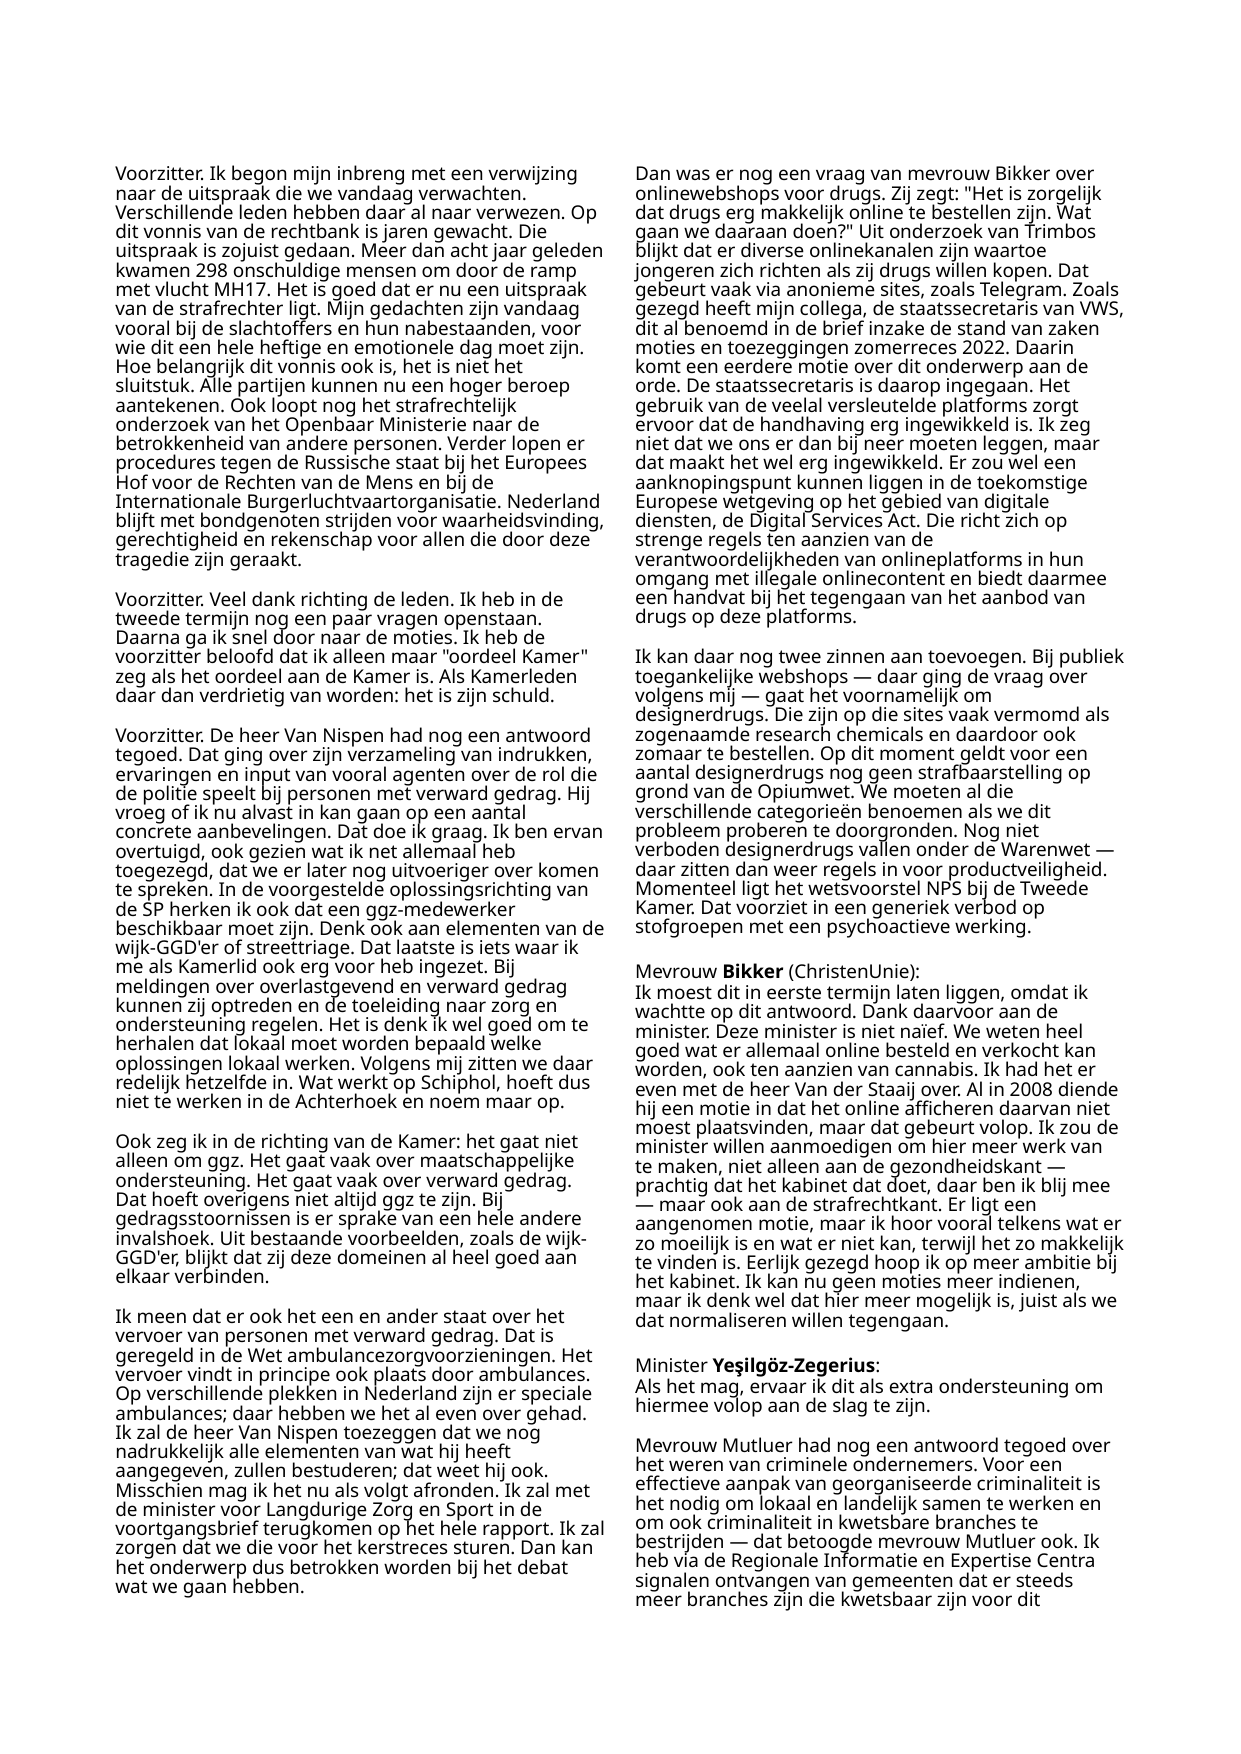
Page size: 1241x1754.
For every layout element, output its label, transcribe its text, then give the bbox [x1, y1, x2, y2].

text Als het mag, ervaar ik dit als extra ondersteuning om hiermee volop aan de slag te zijn. [635, 1378, 1125, 1416]
text Ook zeg ik in de richting van de Kamer: het gaat niet alleen om ggz. Het gaat vaak over maatschappelijke ondersteuning. Het gaat vaak over verward gedrag. Dat hoeft overigens niet altijd ggz te zijn. Bij gedragsstoornissen is er sprake van een hele andere invalshoek. Uit bestaande voorbeelden, zoals de wijk-GGD'er, blijkt dat zij deze domeinen al heel goed aan elkaar verbinden. [115, 1133, 605, 1287]
text Mevrouw Mutluer had nog een antwoord tegoed over het weren van criminele ondernemers. Voor een effectieve aanpak van georganiseerde criminaliteit is het nodig om lokaal en landelijk samen te werken en om ook criminaliteit in kwetsbare branches te bestrijden — dat betoogde mevrouw Mutluer ook. Ik heb via de Regionale Informatie en Expertise Centra signalen ontvangen van gemeenten dat er steeds meer branches zijn die kwetsbaar zijn voor dit [635, 1437, 1125, 1610]
text Voorzitter. De heer Van Nispen had nog een antwoord tegoed. Dat ging over zijn verzameling van indrukken, ervaringen en input van vooral agenten over de rol die de politie speelt bij personen met verward gedrag. Hij vroeg of ik nu alvast in kan gaan op een aantal concrete aanbevelingen. Dat doe ik graag. Ik ben ervan overtuigd, ook gezien wat ik net allemaal heb toegezegd, dat we er later nog uitvoeriger over komen te spreken. In de voorgestelde oplossingsrichting van de SP herken ik ook dat een ggz-medewerker beschikbaar moet zijn. Denk ook aan elementen van de wijk-GGD'er of streettriage. Dat laatste is iets waar ik me als Kamerlid ook erg voor heb ingezet. Bij meldingen over overlastgevend en verward gedrag kunnen zij optreden en de toeleiding naar zorg en ondersteuning regelen. Het is denk ik wel goed om te herhalen dat lokaal moet worden bepaald welke oplossingen lokaal werken. Volgens mij zitten we daar redelijk hetzelfde in. Wat werkt op Schiphol, hoeft dus niet te werken in de Achterhoek en noem maar op. [115, 727, 605, 1112]
text Voorzitter. Veel dank richting de leden. Ik heb in de tweede termijn nog een paar vragen openstaan. Daarna ga ik snel door naar de moties. Ik heb de voorzitter beloofd dat ik alleen maar "oordeel Kamer" zeg als het oordeel aan de Kamer is. Als Kamerleden daar dan verdrietig van worden: het is zijn schuld. [115, 591, 605, 706]
text Ik moest dit in eerste termijn laten liggen, omdat ik wachtte op dit antwoord. Dank daarvoor aan de minister. Deze minister is niet naïef. We weten heel goed wat er allemaal online besteld en verkocht kan worden, ook ten aanzien van cannabis. Ik had het er even met de heer Van der Staaij over. Al in 2008 diende hij een motie in dat het online afficheren daarvan niet moest plaatsvinden, maar dat gebeurt volop. Ik zou de minister willen aanmoedigen om hier meer werk van te maken, niet alleen aan de gezondheidskant — prachtig dat het kabinet dat doet, daar ben ik blij mee — maar ook aan de strafrechtkant. Er ligt een aangenomen motie, maar ik hoor vooral telkens wat er zo moeilijk is en wat er niet kan, terwijl het zo makkelijk te vinden is. Eerlijk gezegd hoop ik op meer ambitie bij het kabinet. Ik kan nu geen moties meer indienen, maar ik denk wel dat hier meer mogelijk is, juist als we dat normaliseren willen tegengaan. [635, 984, 1125, 1331]
text Ik kan daar nog twee zinnen aan toevoegen. Bij publiek toegankelijke webshops — daar ging de vraag over volgens mij — gaat het voornamelijk om designerdrugs. Die zijn op die sites vaak vermomd als zogenaamde research chemicals en daardoor ook zomaar te bestellen. Op dit moment geldt voor een aantal designerdrugs nog geen strafbaarstelling op grond van de Opiumwet. We moeten al die verschillende categorieën benoemen als we dit probleem proberen te doorgronden. Nog niet verboden designerdrugs vallen onder de Warenwet — daar zitten dan weer regels in voor productveiligheid. Momenteel ligt het wetsvoorstel NPS bij de Tweede Kamer. Dat voorziet in een generiek verbod op stofgroepen met een psychoactieve werking. [635, 648, 1125, 938]
text Minister Yeşilgöz-Zegerius: [635, 1352, 1125, 1378]
text Dan was er nog een vraag van mevrouw Bikker over onlinewebshops voor drugs. Zij zegt: "Het is zorgelijk dat drugs erg makkelijk online te bestellen zijn. Wat gaan we daaraan doen?" Uit onderzoek van Trimbos blijkt dat er diverse onlinekanalen zijn waartoe jongeren zich richten als zij drugs willen kopen. Dat gebeurt vaak via anonieme sites, zoals Telegram. Zoals gezegd heeft mijn collega, de staatssecretaris van VWS, dit al benoemd in de brief inzake de stand van zaken moties en toezeggingen zomerreces 2022. Daarin komt een eerdere motie over dit onderwerp aan de orde. De staatssecretaris is daarop ingegaan. Het gebruik van de veelal versleutelde platforms zorgt ervoor dat de handhaving erg ingewikkeld is. Ik zeg niet dat we ons er dan bij neer moeten leggen, maar dat maakt het wel erg ingewikkeld. Er zou wel een aanknopingspunt kunnen liggen in de toekomstige Europese wetgeving op het gebied van digitale diensten, de Digital Services Act. Die richt zich op strenge regels ten aanzien van de verantwoordelijkheden van onlineplatforms in hun omgang met illegale onlinecontent en biedt daarmee een handvat bij het tegengaan van het aanbod van drugs op deze platforms. [635, 165, 1125, 628]
text Ik meen dat er ook het een en ander staat over het vervoer van personen met verward gedrag. Dat is geregeld in de Wet ambulancezorgvoorzieningen. Het vervoer vindt in principe ook plaats door ambulances. Op verschillende plekken in Nederland zijn er speciale ambulances; daar hebben we het al even over gehad. Ik zal de heer Van Nispen toezeggen dat we nog nadrukkelijk alle elementen van wat hij heeft aangegeven, zullen bestuderen; dat weet hij ook. Misschien mag ik het nu als volgt afronden. Ik zal met de minister voor Langdurige Zorg en Sport in de voortgangsbrief terugkomen op het hele rapport. Ik zal zorgen dat we die voor het kerstreces sturen. Dan kan het onderwerp dus betrokken worden bij het debat wat we gaan hebben. [115, 1308, 605, 1597]
text Mevrouw Bikker (ChristenUnie): [635, 958, 1125, 984]
text Voorzitter. Ik begon mijn inbreng met een verwijzing naar de uitspraak die we vandaag verwachten. Verschillende leden hebben daar al naar verwezen. Op dit vonnis van de rechtbank is jaren gewacht. Die uitspraak is zojuist gedaan. Meer dan acht jaar geleden kwamen 298 onschuldige mensen om door de ramp met vlucht MH17. Het is goed dat er nu een uitspraak van de strafrechter ligt. Mijn gedachten zijn vandaag vooral bij de slachtoffers en hun nabestaanden, voor wie dit een hele heftige en emotionele dag moet zijn. Hoe belangrijk dit vonnis ook is, het is niet het sluitstuk. Alle partijen kunnen nu een hoger beroep aantekenen. Ook loopt nog het strafrechtelijk onderzoek van het Openbaar Ministerie naar de betrokkenheid van andere personen. Verder lopen er procedures tegen de Russische staat bij het Europees Hof voor de Rechten van de Mens en bij de Internationale Burgerluchtvaartorganisatie. Nederland blijft met bondgenoten strijden voor waarheidsvinding, gerechtigheid en rekenschap voor allen die door deze tragedie zijn geraakt. [115, 165, 605, 570]
